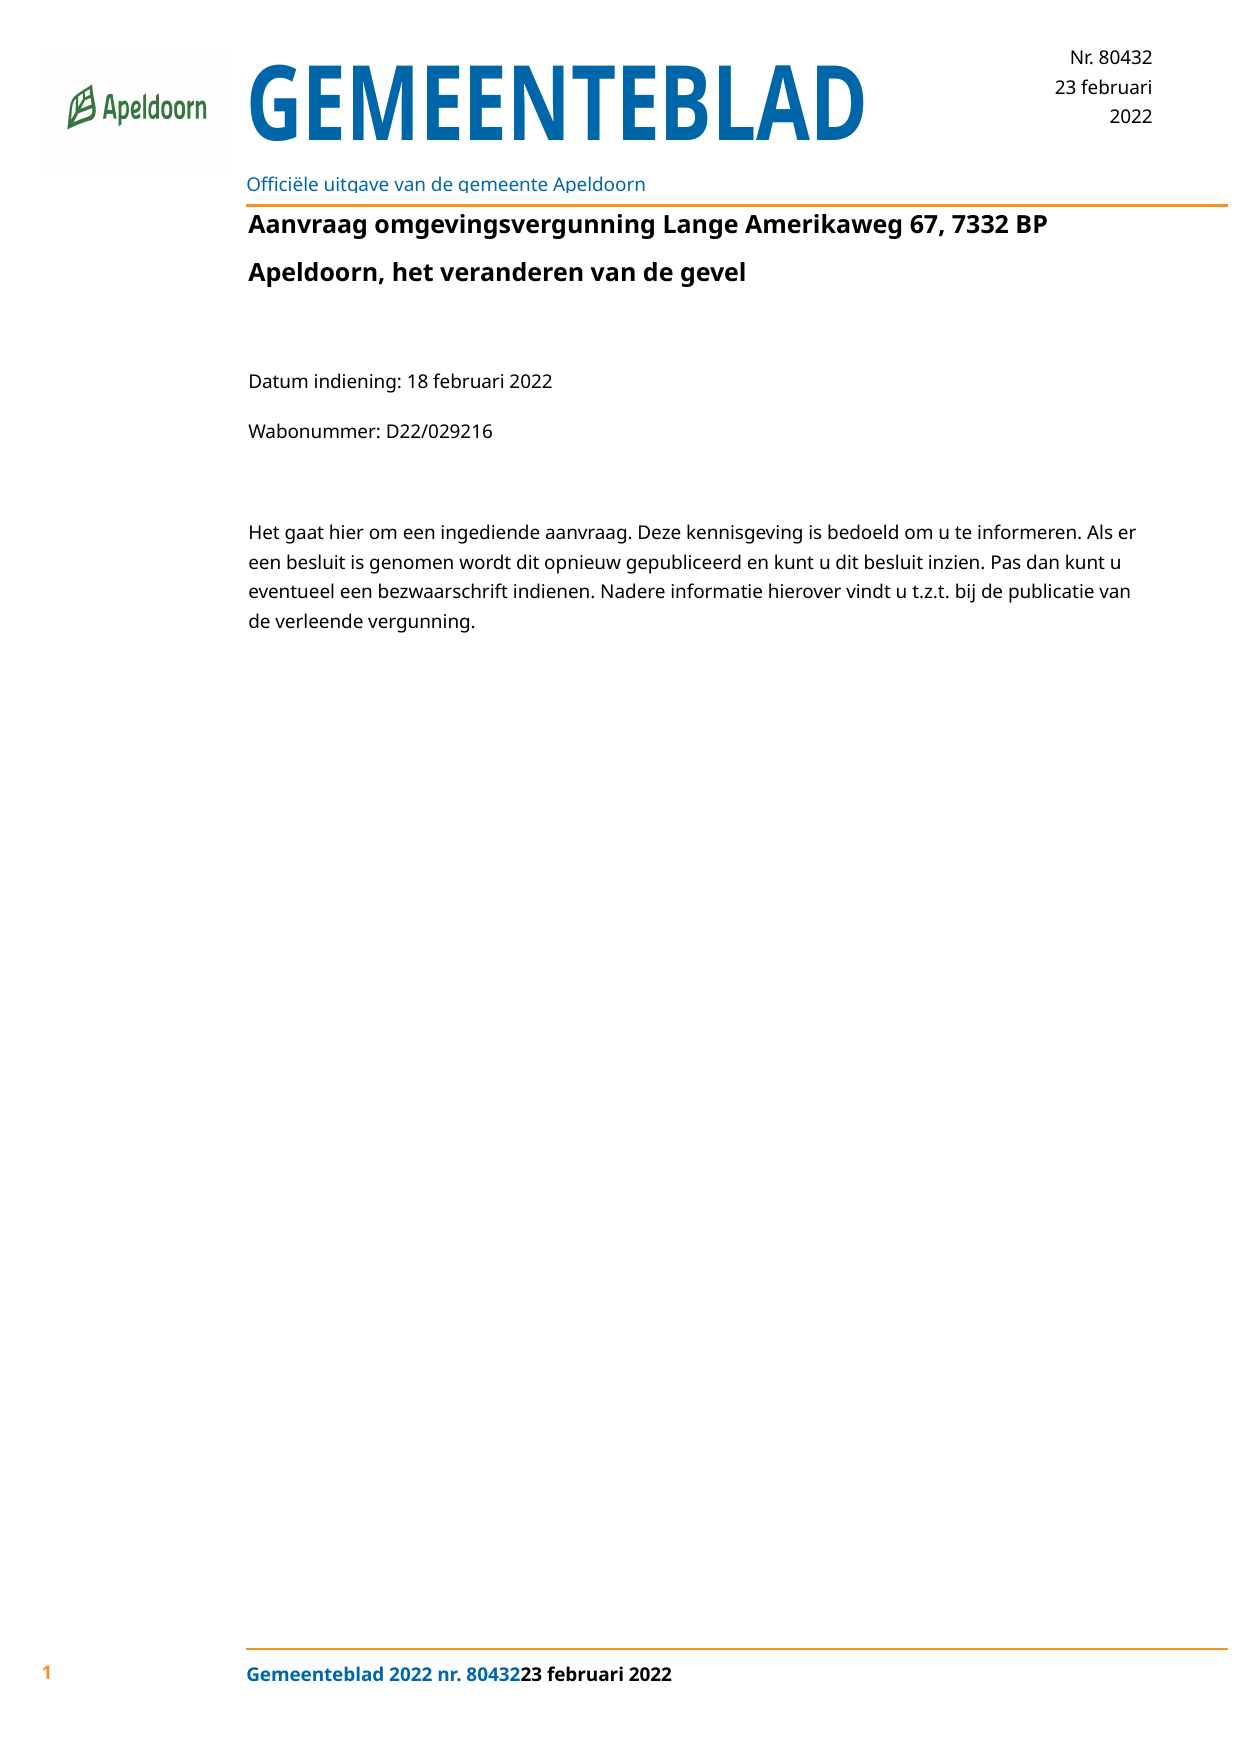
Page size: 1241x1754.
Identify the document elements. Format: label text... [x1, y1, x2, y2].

text Datum indiening: 18 februari 2022 [248, 368, 1152, 394]
text Het gaat hier om een ingediende aanvraag. Deze kennisgeving is bedoeld om u te informeren. Als er een besluit is genomen wordt dit opnieuw gepubliceerd en kunt u dit besluit inzien. Pas dan kunt u eventueel een bezwaarschrift indienen. Nadere informatie hierover vindt u t.z.t. bij de publicatie van de verleende vergunning. [248, 519, 1152, 634]
text Wabonummer: D22/029216 [248, 419, 1152, 444]
text Aanvraag omgevingsvergunning Lange Amerikaweg 67, 7332 BP Apeldoorn, het veranderen van de gevel [248, 207, 1152, 288]
picture [41, 47, 231, 172]
